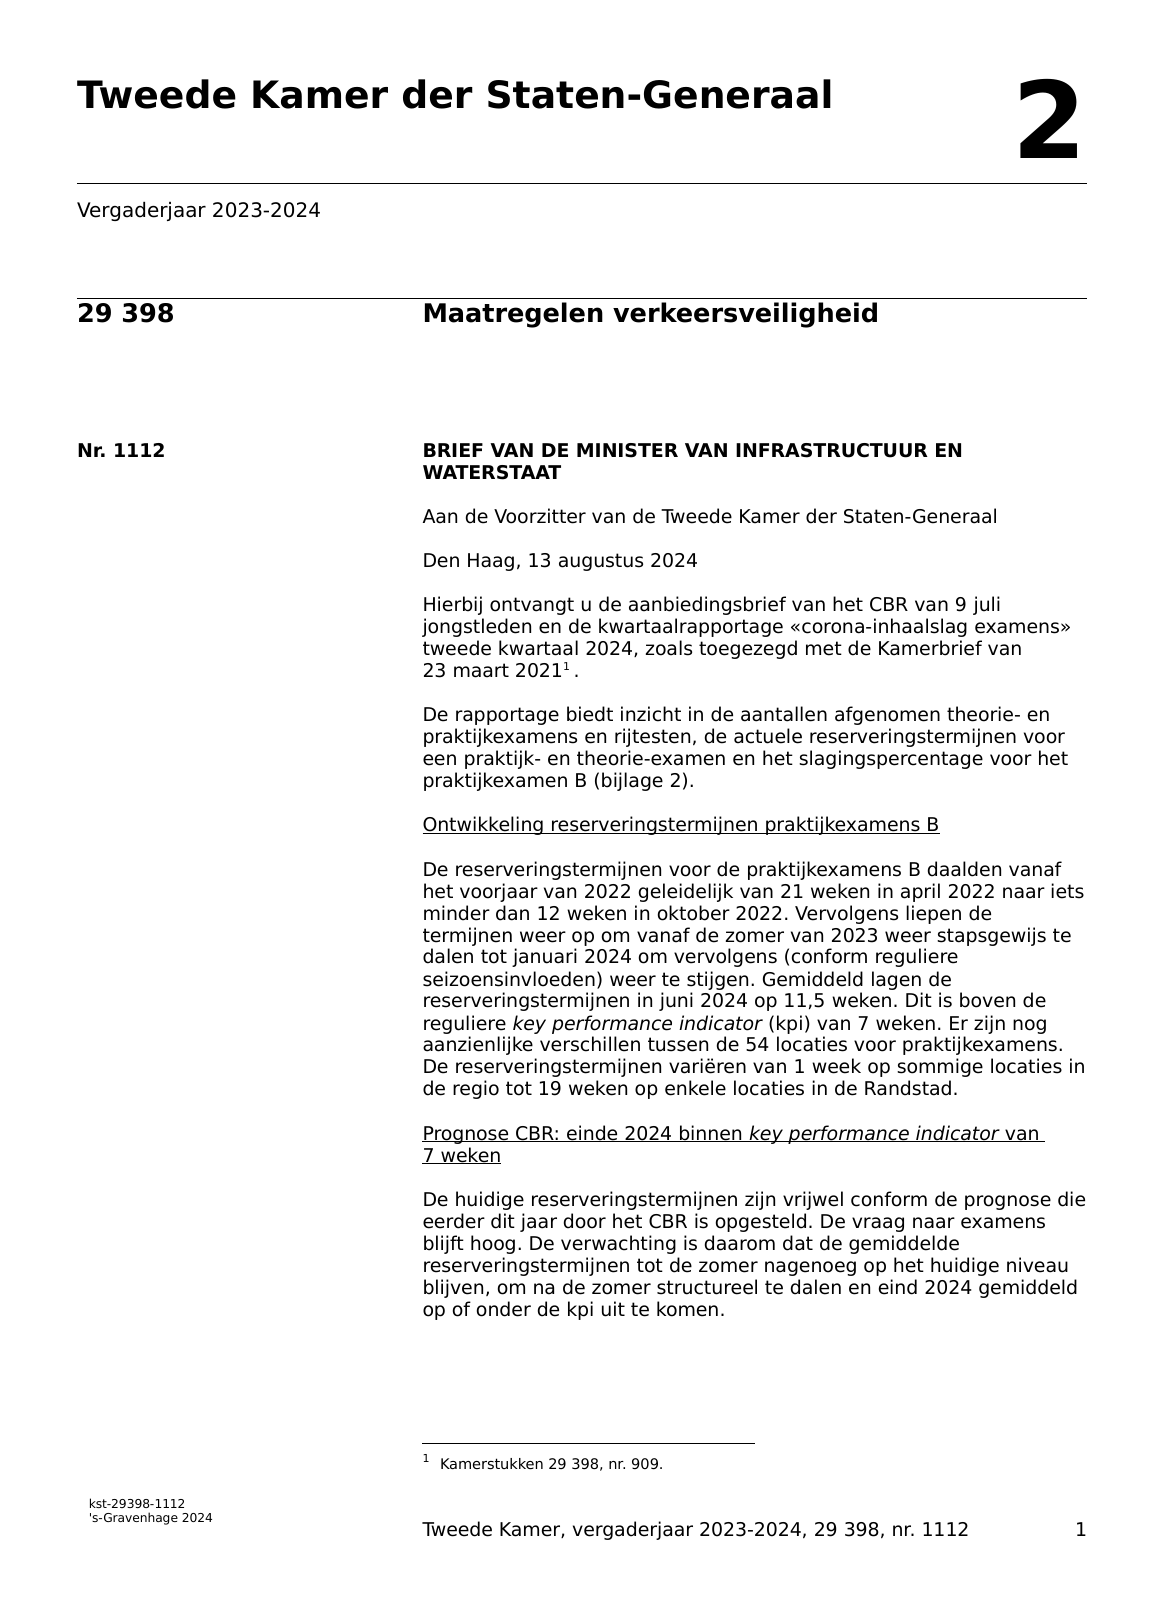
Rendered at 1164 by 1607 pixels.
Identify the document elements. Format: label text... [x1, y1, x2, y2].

table_cell Vergaderjaar 2023-2024 [77, 184, 1087, 298]
text Kamerstukken 29 398, nr. 909. [422, 1452, 1087, 1474]
subtitle Prognose CBR: einde 2024 binnen key performance indicator van 7 weken [422, 1122, 1087, 1166]
subtitle Nr. 1112 BRIEF VAN DE MINISTER VAN INFRASTRUCTUUR EN WATERSTAAT [77, 440, 1087, 484]
text kst-29398-1112 [88, 1497, 323, 1511]
table_header Tweede Kamer der Staten-Generaal [77, 59, 886, 183]
text Aan de Voorzitter van de Tweede Kamer der Staten-Generaal [422, 506, 1087, 528]
text De huidige reserveringstermijnen zijn vrijwel conform de prognose die eerder dit jaar door het CBR is opgesteld. De vraag naar examens blijft hoog. De verwachting is daarom dat de gemiddelde reserveringstermijnen tot de zomer nagenoeg op het huidige niveau blijven, om na de zomer structureel te dalen en eind 2024 gemiddeld op of onder de kpi uit te komen. [422, 1189, 1087, 1321]
text 's-Gravenhage 2024 [88, 1511, 323, 1525]
text Hierbij ontvangt u de aanbiedingsbrief van het CBR van 9 juli jongstleden en de kwartaalrapportage «corona-inhaalslag examens» tweede kwartaal 2024, zoals toegezegd met de Kamerbrief van 23 maart 2021. [422, 594, 1087, 682]
text Den Haag, 13 augustus 2024 [422, 550, 1087, 572]
subtitle 29 398 Maatregelen verkeersveiligheid [77, 299, 1087, 329]
text De rapportage biedt inzicht in de aantallen afgenomen theorie- en praktijkexamens en rijtesten, de actuele reserveringstermijnen voor een praktijk- en theorie-examen en het slagingspercentage voor het praktijkexamen B (bijlage 2). [422, 704, 1087, 792]
subtitle Ontwikkeling reserveringstermijnen praktijkexamens B [422, 814, 1087, 836]
table_header 2 [886, 59, 1087, 183]
text De reserveringstermijnen voor de praktijkexamens B daalden vanaf het voorjaar van 2022 geleidelijk van 21 weken in april 2022 naar iets minder dan 12 weken in oktober 2022. Vervolgens liepen de termijnen weer op om vanaf de zomer van 2023 weer stapsgewijs te dalen tot januari 2024 om vervolgens (conform reguliere seizoensinvloeden) weer te stijgen. Gemiddeld lagen de reserveringstermijnen in juni 2024 op 11,5 weken. Dit is boven de reguliere key performance indicator (kpi) van 7 weken. Er zijn nog aanzienlijke verschillen tussen de 54 locaties voor praktijkexamens. De reserveringstermijnen variëren van 1 week op sommige locaties in de regio tot 19 weken op enkele locaties in de Randstad. [422, 858, 1087, 1100]
